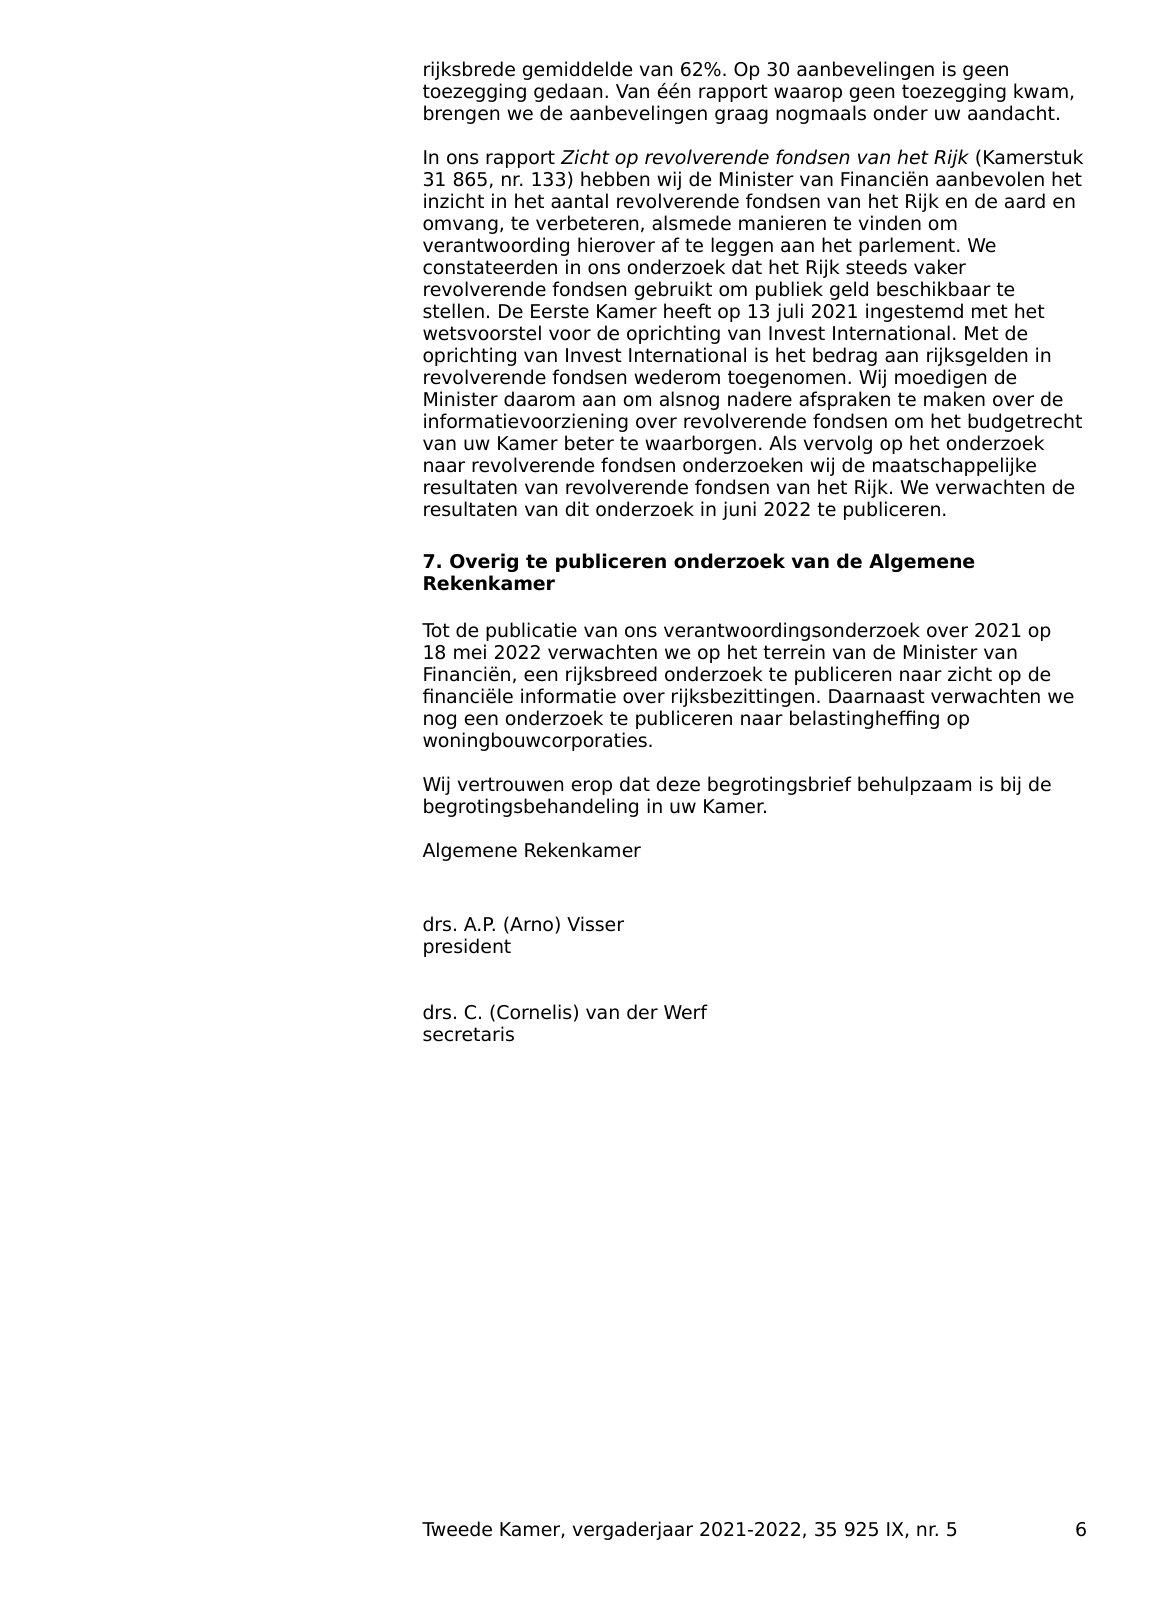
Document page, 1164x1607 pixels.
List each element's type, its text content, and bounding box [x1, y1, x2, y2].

text rijksbrede gemiddelde van 62%. Op 30 aanbevelingen is geen toezegging gedaan. Van één rapport waarop geen toezegging kwam, brengen we de aanbevelingen graag nogmaals onder uw aandacht. [422, 59, 1087, 125]
text Algemene Rekenkamer [422, 840, 1087, 862]
subtitle 7. Overig te publiceren onderzoek van de Algemene Rekenkamer [422, 551, 1087, 595]
text Tot de publicatie van ons verantwoordingsonderzoek over 2021 op 18 mei 2022 verwachten we op het terrein van de Minister van Financiën, een rijksbreed onderzoek te publiceren naar zicht op de financiële informatie over rijksbezittingen. Daarnaast verwachten we nog een onderzoek te publiceren naar belastingheffing op woningbouwcorporaties. [422, 620, 1087, 752]
text drs. C. (Cornelis) van der Werf secretaris [422, 980, 1087, 1046]
text Wij vertrouwen erop dat deze begrotingsbrief behulpzaam is bij de begrotingsbehandeling in uw Kamer. [422, 774, 1087, 818]
text drs. A.P. (Arno) Visser president [422, 892, 1087, 958]
text In ons rapport Zicht op revolverende fondsen van het Rijk (Kamerstuk 31 865, nr. 133) hebben wij de Minister van Financiën aanbevolen het inzicht in het aantal revolverende fondsen van het Rijk en de aard en omvang, te verbeteren, alsmede manieren te vinden om verantwoording hierover af te leggen aan het parlement. We constateerden in ons onderzoek dat het Rijk steeds vaker revolverende fondsen gebruikt om publiek geld beschikbaar te stellen. De Eerste Kamer heeft op 13 juli 2021 ingestemd met het wetsvoorstel voor de oprichting van Invest International. Met de oprichting van Invest International is het bedrag aan rijksgelden in revolverende fondsen wederom toegenomen. Wij moedigen de Minister daarom aan om alsnog nadere afspraken te maken over de informatievoorziening over revolverende fondsen om het budgetrecht van uw Kamer beter te waarborgen. Als vervolg op het onderzoek naar revolverende fondsen onderzoeken wij de maatschappelijke resultaten van revolverende fondsen van het Rijk. We verwachten de resultaten van dit onderzoek in juni 2022 te publiceren. [422, 147, 1087, 521]
